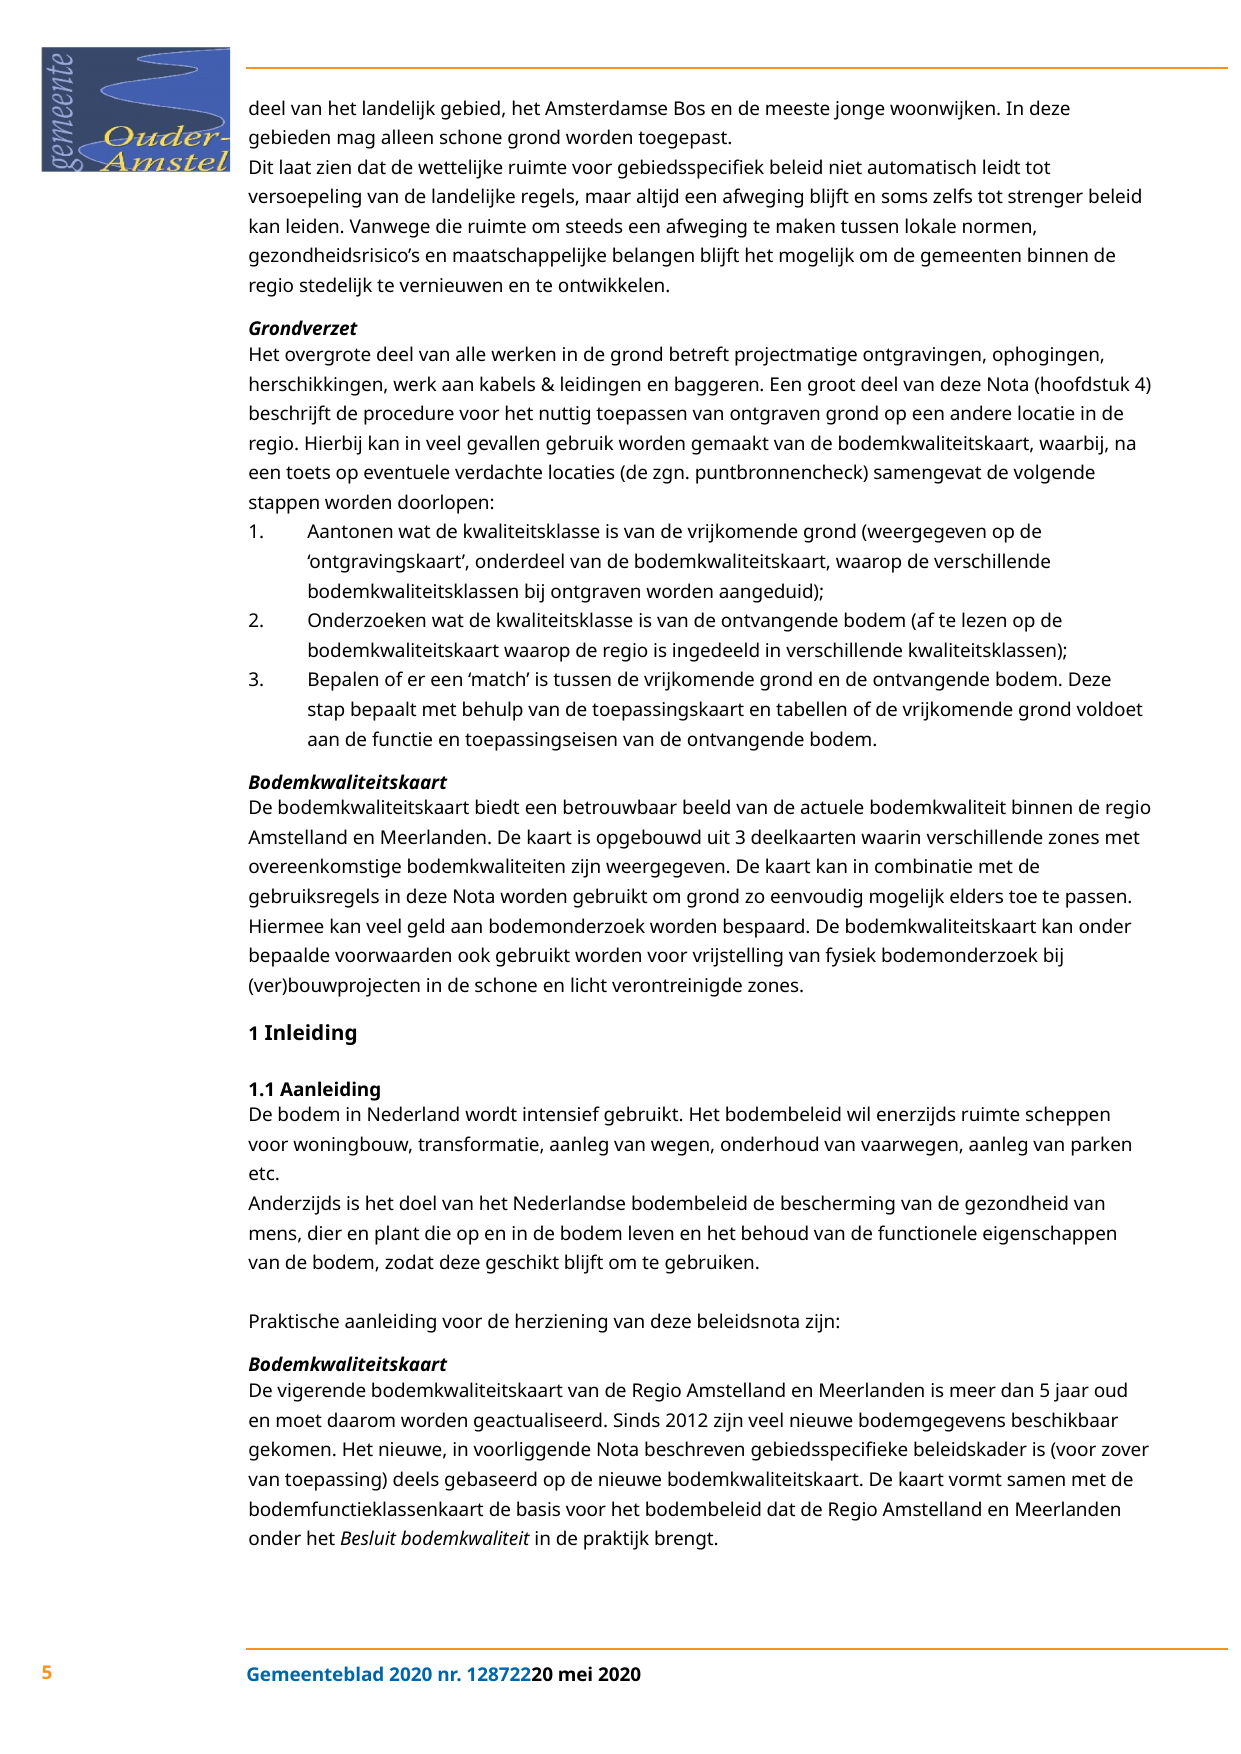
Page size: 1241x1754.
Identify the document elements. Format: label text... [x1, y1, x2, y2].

text deel van het landelijk gebied, het Amsterdamse Bos en de meeste jonge woonwijken. In deze gebieden mag alleen schone grond worden toegepast. [248, 95, 1152, 150]
text De vigerende bodemkwaliteitskaart van de Regio Amstelland en Meerlanden is meer dan 5 jaar oud en moet daarom worden geactualiseerd. Sinds 2012 zijn veel nieuwe bodemgegevens beschikbaar gekomen. Het nieuwe, in voorliggende Nota beschreven gebiedsspecifieke beleidskader is (voor zover van toepassing) deels gebaseerd op de nieuwe bodemkwaliteitskaart. De kaart vormt samen met de bodemfunctieklassenkaart de basis voor het bodembeleid dat de Regio Amstelland en Meerlanden onder het Besluit bodemkwaliteit in de praktijk brengt. [248, 1377, 1152, 1551]
list Onderzoeken wat de kwaliteitsklasse is van de ontvangende bodem (af te lezen op de bodemkwaliteitskaart waarop de regio is ingedeeld in verschillende kwaliteitsklassen); [248, 607, 1152, 663]
text Bodemkwaliteitskaart [248, 1352, 1152, 1377]
text Dit laat zien dat de wettelijke ruimte voor gebiedsspecifiek beleid niet automatisch leidt tot versoepeling van de landelijke regels, maar altijd een afweging blijft en soms zelfs tot strenger beleid kan leiden. Vanwege die ruimte om steeds een afweging te maken tussen lokale normen, gezondheidsrisico’s en maatschappelijke belangen blijft het mogelijk om de gemeenten binnen de regio stedelijk te vernieuwen en te ontwikkelen. [248, 154, 1152, 298]
picture [41, 47, 231, 172]
text De bodemkwaliteitskaart biedt een betrouwbaar beeld van de actuele bodemkwaliteit binnen de regio Amstelland en Meerlanden. De kaart is opgebouwd uit 3 deelkaarten waarin verschillende zones met overeenkomstige bodemkwaliteiten zijn weergegeven. De kaart kan in combinatie met de gebruiksregels in deze Nota worden gebruikt om grond zo eenvoudig mogelijk elders toe te passen. Hiermee kan veel geld aan bodemonderzoek worden bespaard. De bodemkwaliteitskaart kan onder bepaalde voorwaarden ook gebruikt worden voor vrijstelling van fysiek bodemonderzoek bij (ver)bouwprojecten in de schone en licht verontreinigde zones. [248, 794, 1152, 998]
text Bodemkwaliteitskaart [248, 769, 1152, 794]
text 1.1 Aanleiding [248, 1076, 1152, 1101]
text Grondverzet [248, 315, 1152, 341]
text Het overgrote deel van alle werken in de grond betreft projectmatige ontgravingen, ophogingen, herschikkingen, werk aan kabels & leidingen en baggeren. Een groot deel van deze Nota (hoofdstuk 4) beschrijft de procedure voor het nuttig toepassen van ontgraven grond op een andere locatie in de regio. Hierbij kan in veel gevallen gebruik worden gemaakt van de bodemkwaliteitskaart, waarbij, na een toets op eventuele verdachte locaties (de zgn. puntbronnencheck) samengevat de volgende stappen worden doorlopen: [248, 341, 1152, 515]
text 1 Inleiding [248, 1018, 1152, 1046]
list Aantonen wat de kwaliteitsklasse is van de vrijkomende grond (weergegeven op de ‘ontgravingskaart’, onderdeel van de bodemkwaliteitskaart, waarop de verschillende bodemkwaliteitsklassen bij ontgraven worden aangeduid); [248, 519, 1152, 603]
text De bodem in Nederland wordt intensief gebruikt. Het bodembeleid wil enerzijds ruimte scheppen voor woningbouw, transformatie, aanleg van wegen, onderhoud van vaarwegen, aanleg van parken etc. [248, 1101, 1152, 1186]
list Bepalen of er een ‘match’ is tussen de vrijkomende grond en de ontvangende bodem. Deze stap bepaalt met behulp van de toepassingskaart en tabellen of de vrijkomende grond voldoet aan de functie en toepassingseisen van de ontvangende bodem. [248, 667, 1152, 751]
text Anderzijds is het doel van het Nederlandse bodembeleid de bescherming van de gezondheid van mens, dier en plant die op en in de bodem leven en het behoud van de functionele eigenschappen van de bodem, zodat deze geschikt blijft om te gebruiken. [248, 1190, 1152, 1275]
text Praktische aanleiding voor de herziening van deze beleidsnota zijn: [248, 1308, 1152, 1334]
